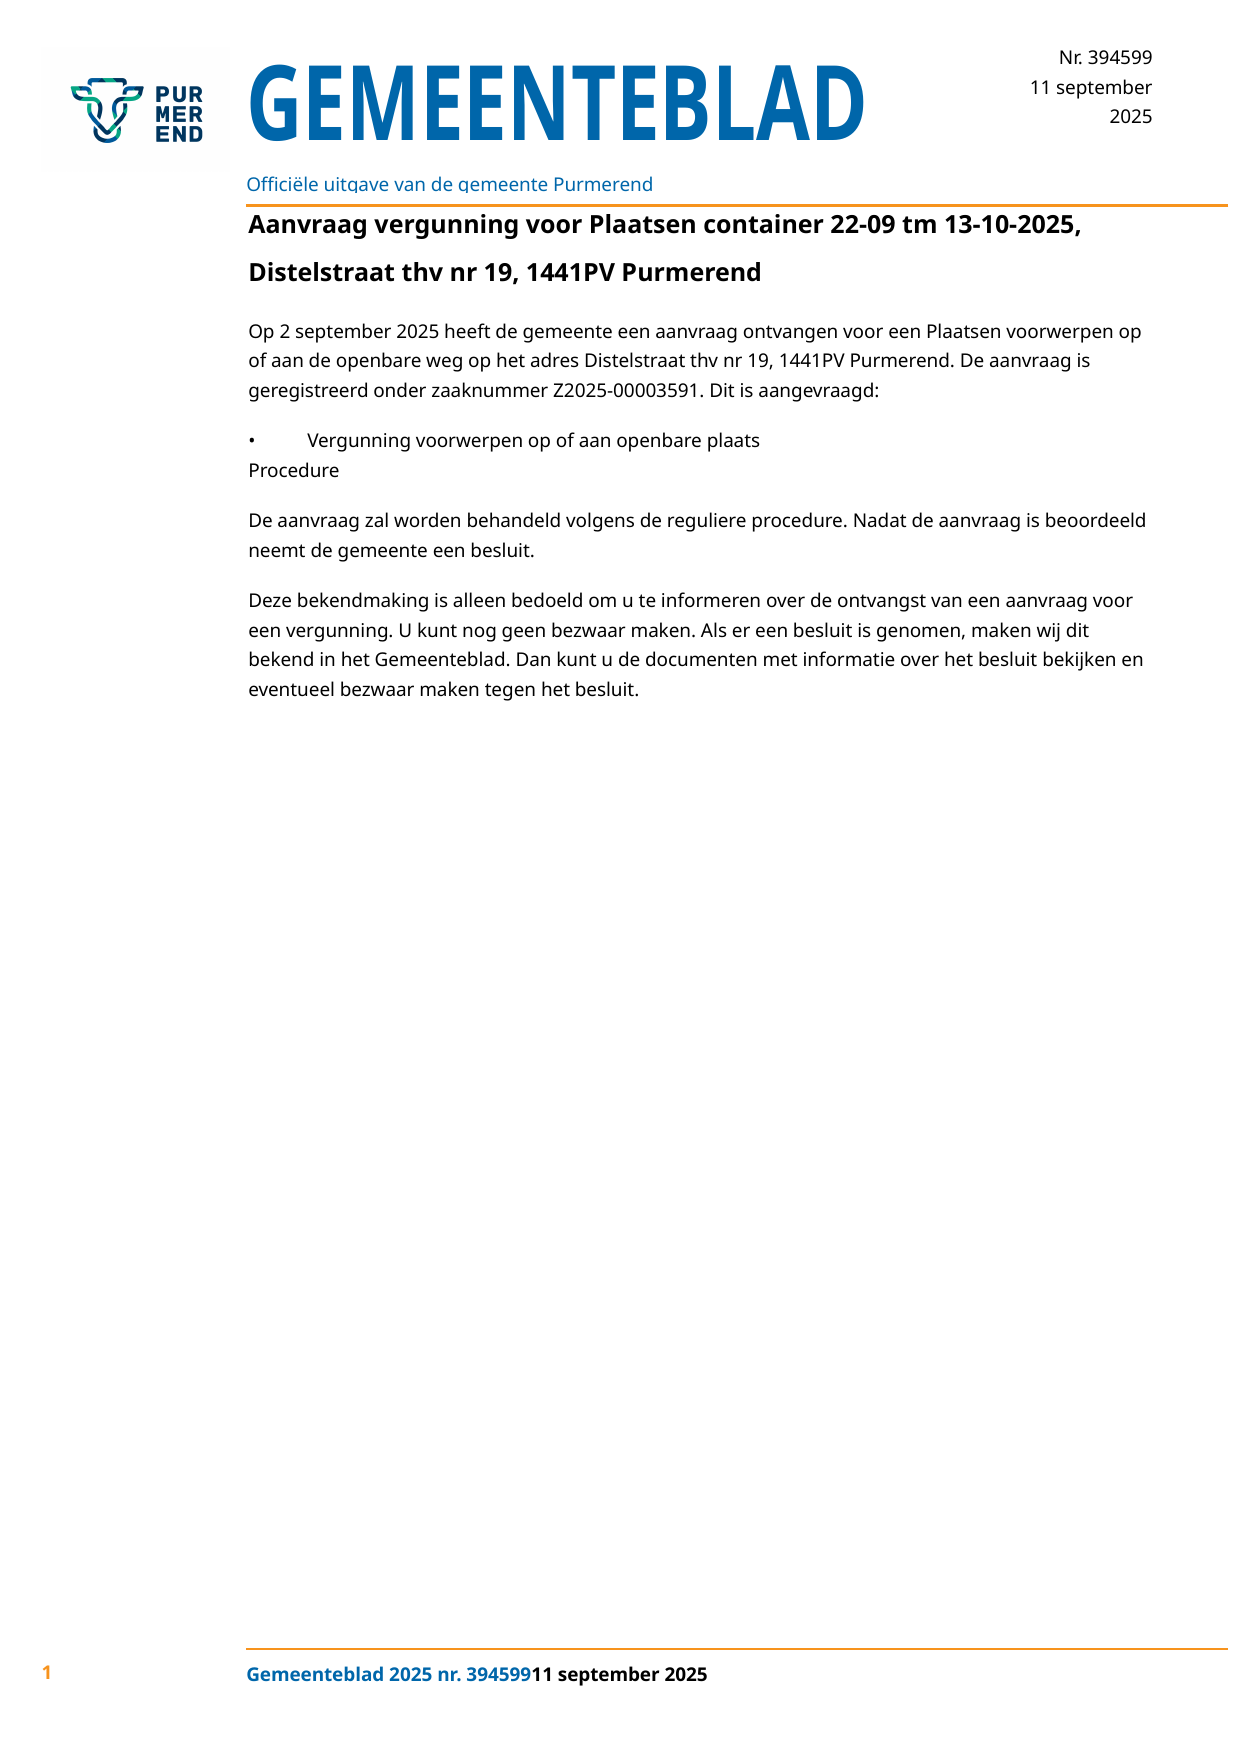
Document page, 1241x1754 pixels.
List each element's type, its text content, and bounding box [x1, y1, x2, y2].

text De aanvraag zal worden behandeld volgens de reguliere procedure. Nadat de aanvraag is beoordeeld neemt de gemeente een besluit. [248, 507, 1152, 563]
list Vergunning voorwerpen op of aan openbare plaats [248, 427, 1152, 453]
text Procedure [248, 457, 1152, 483]
text Op 2 september 2025 heeft de gemeente een aanvraag ontvangen voor een Plaatsen voorwerpen op of aan de openbare weg op het adres Distelstraat thv nr 19, 1441PV Purmerend. De aanvraag is geregistreerd onder zaaknummer Z2025-00003591. Dit is aangevraagd: [248, 318, 1152, 403]
text Aanvraag vergunning voor Plaatsen container 22-09 tm 13-10-2025, Distelstraat thv nr 19, 1441PV Purmerend [248, 207, 1152, 288]
text Deze bekendmaking is alleen bedoeld om u te informeren over de ontvangst van een aanvraag voor een vergunning. U kunt nog geen bezwaar maken. Als er een besluit is genomen, maken wij dit bekend in het Gemeenteblad. Dan kunt u de documenten met informatie over het besluit bekijken en eventueel bezwaar maken tegen het besluit. [248, 587, 1152, 702]
picture [41, 47, 231, 172]
